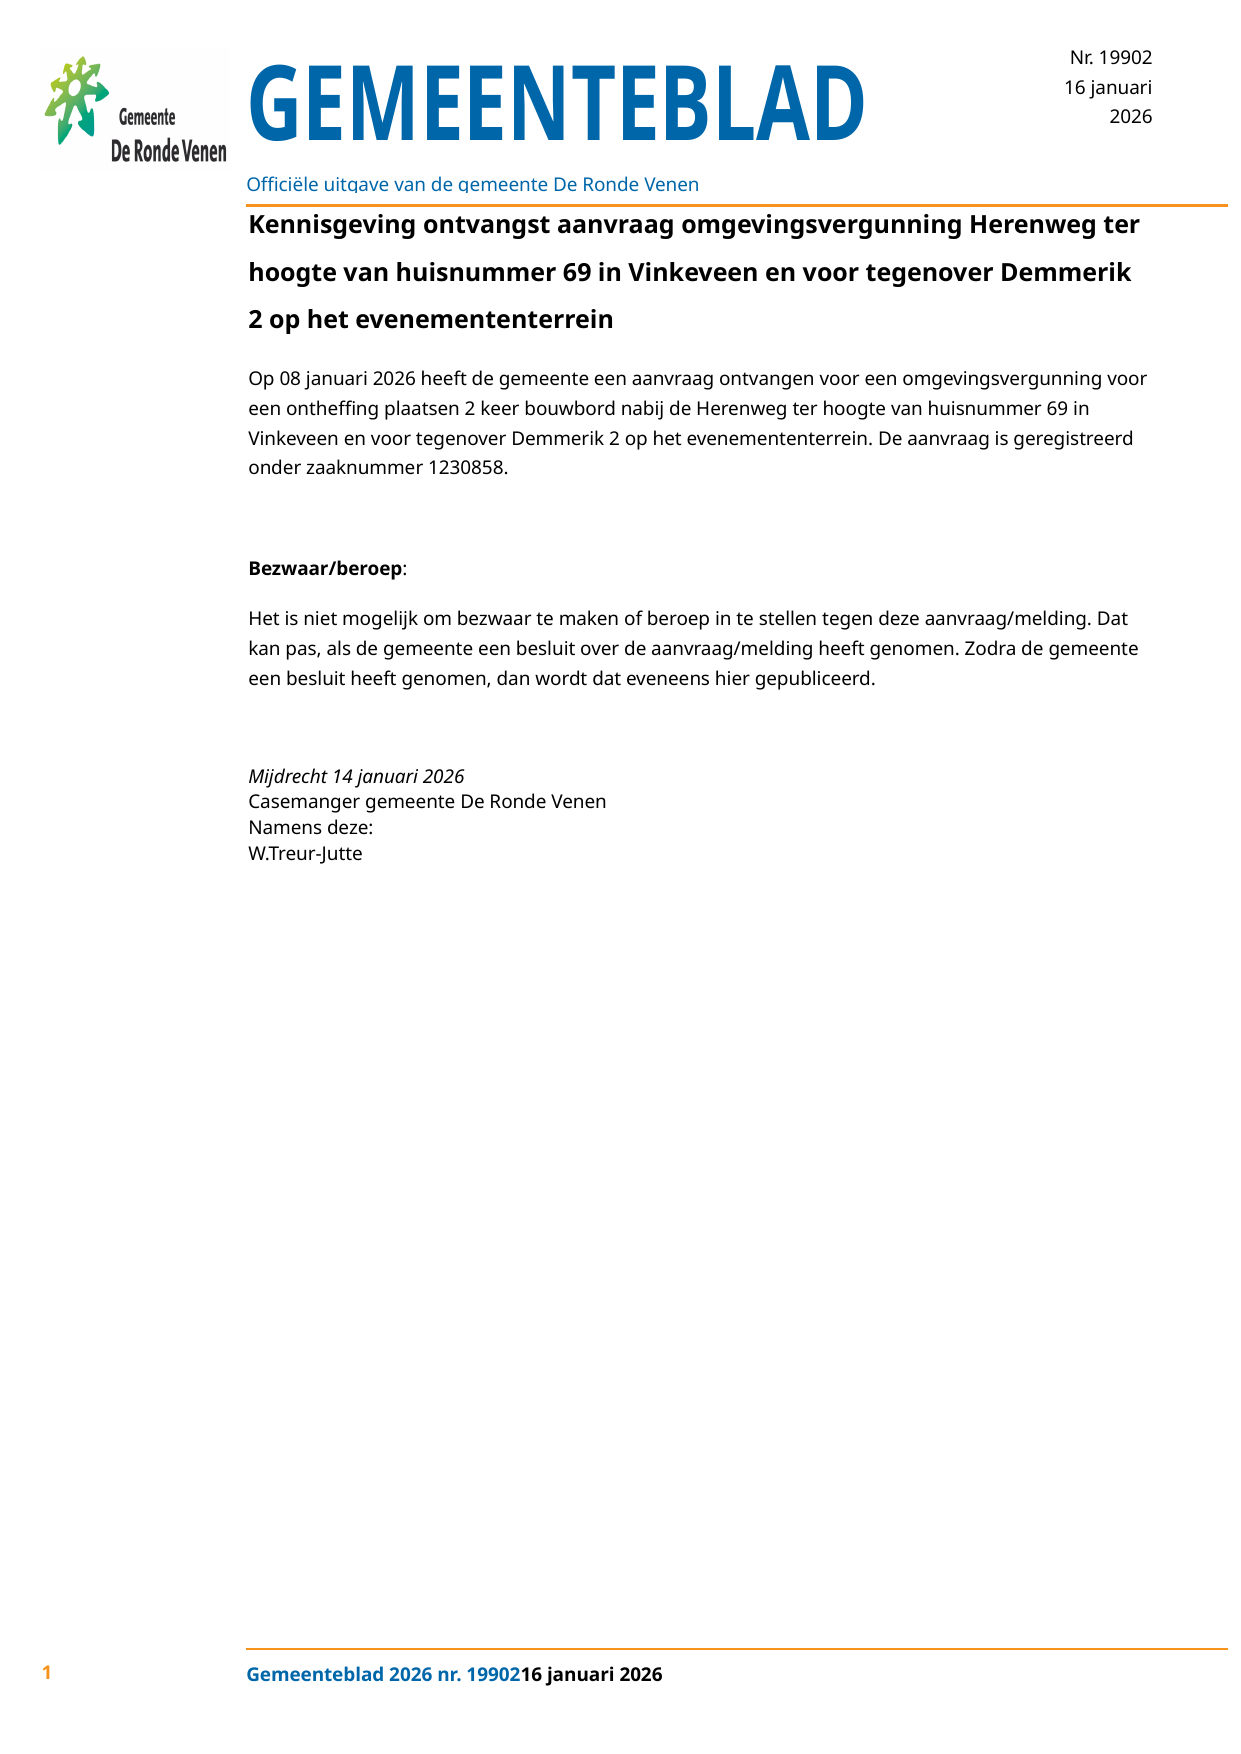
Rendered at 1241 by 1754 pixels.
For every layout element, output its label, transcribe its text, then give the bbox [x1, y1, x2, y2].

text Mijdrecht 14 januari 2026 [248, 763, 1152, 789]
text Het is niet mogelijk om bezwaar te maken of beroep in te stellen tegen deze aanvraag/melding. Dat kan pas, als de gemeente een besluit over de aanvraag/melding heeft genomen. Zodra de gemeente een besluit heeft genomen, dan wordt dat eveneens hier gepubliceerd. [248, 606, 1152, 690]
text Op 08 januari 2026 heeft de gemeente een aanvraag ontvangen voor een omgevingsvergunning voor een ontheffing plaatsen 2 keer bouwbord nabij de Herenweg ter hoogte van huisnummer 69 in Vinkeveen en voor tegenover Demmerik 2 op het evenemententerrein. De aanvraag is geregistreerd onder zaaknummer 1230858. [248, 366, 1152, 480]
picture [41, 47, 231, 172]
text Casemanger gemeente De Ronde Venen [248, 789, 1152, 814]
text W.Treur-Jutte [248, 840, 1152, 866]
text Kennisgeving ontvangst aanvraag omgevingsvergunning Herenweg ter hoogte van huisnummer 69 in Vinkeveen en voor tegenover Demmerik 2 op het evenemententerrein [248, 207, 1152, 336]
text Bezwaar/beroep: [248, 555, 1152, 581]
text Namens deze: [248, 814, 1152, 840]
